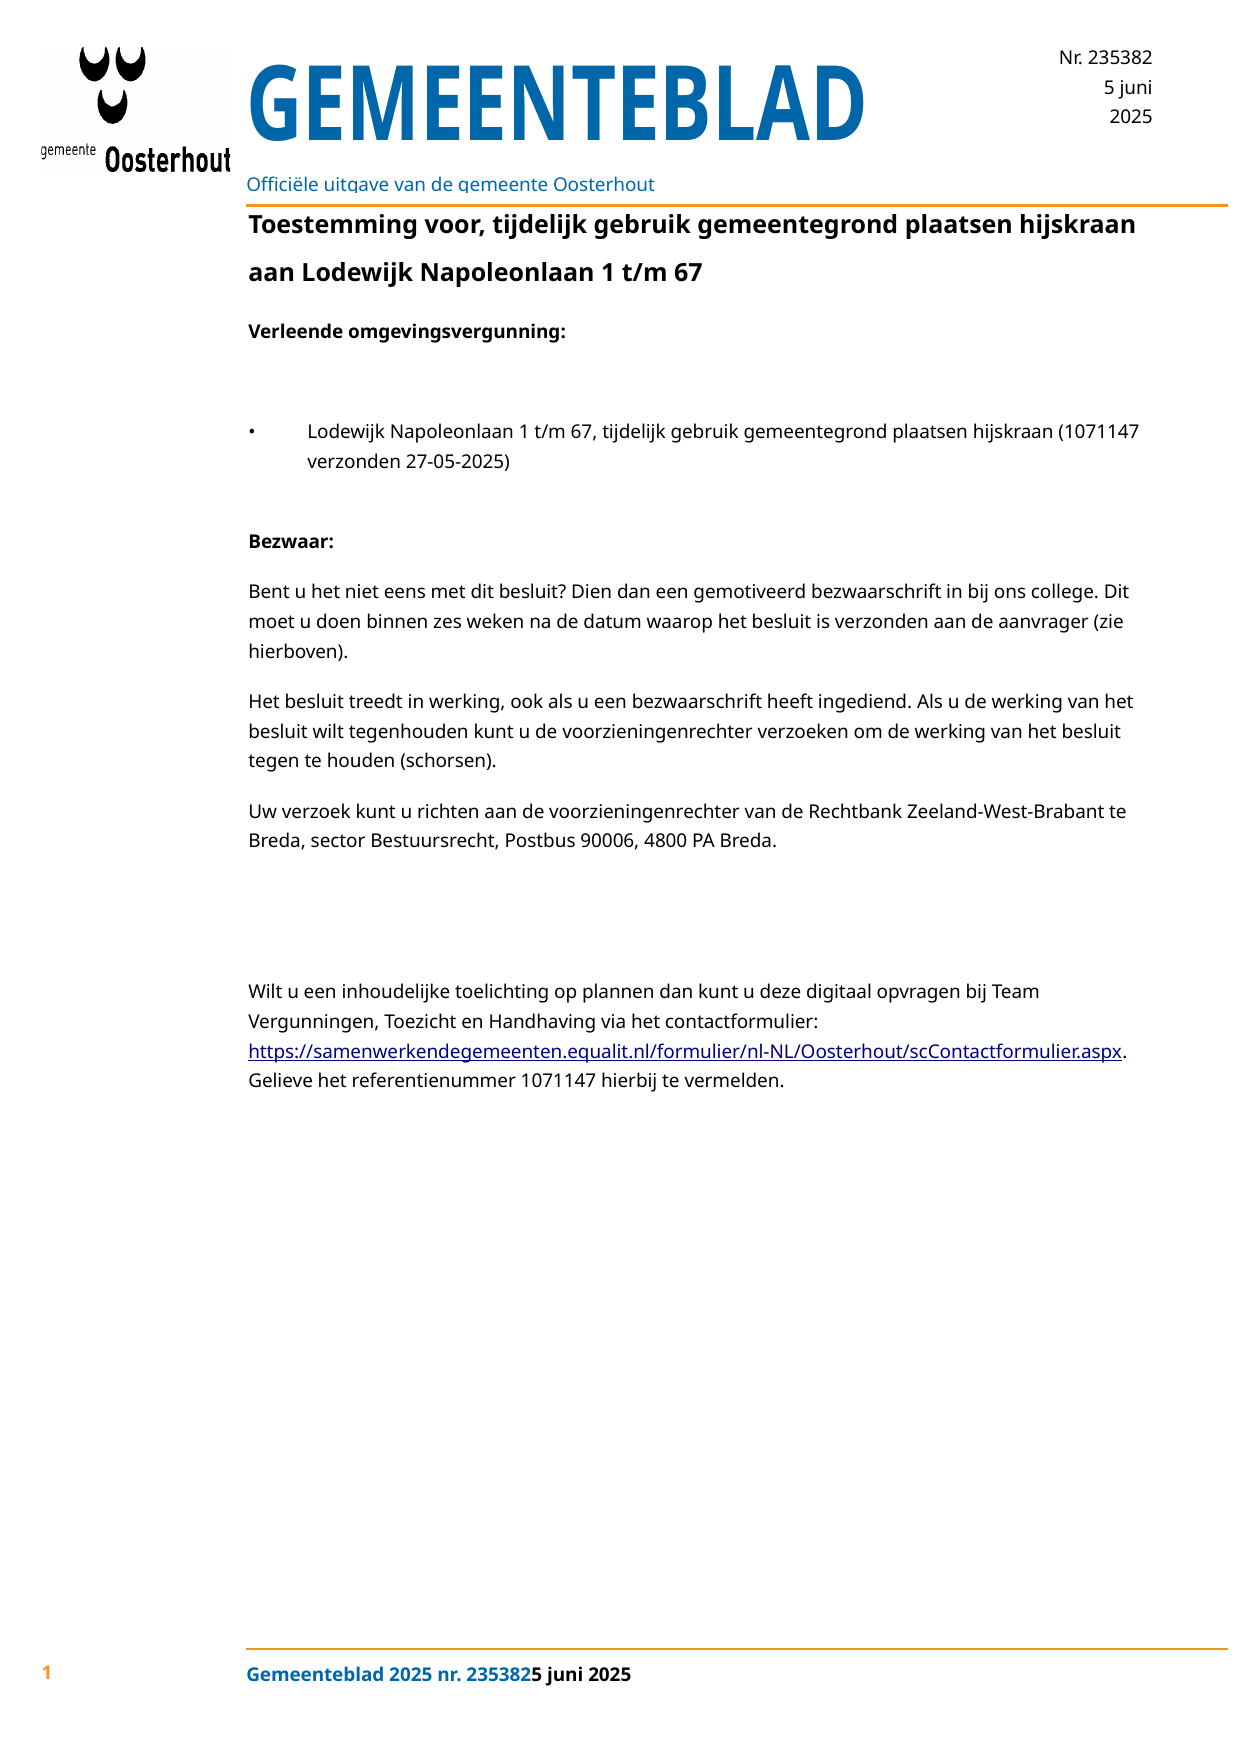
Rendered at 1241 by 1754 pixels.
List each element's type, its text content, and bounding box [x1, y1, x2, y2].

text Toestemming voor, tijdelijk gebruik gemeentegrond plaatsen hijskraan aan Lodewijk Napoleonlaan 1 t/m 67 [248, 207, 1152, 288]
text Verleende omgevingsvergunning: [248, 318, 1152, 344]
text Wilt u een inhoudelijke toelichting op plannen dan kunt u deze digitaal opvragen bij Team Vergunningen, Toezicht en Handhaving via het contactformulier: https://samenwerkendegemeenten.equalit.nl/formulier/nl-NL/Oosterhout/scContactformulier.aspx. Gelieve het referentienummer 1071147 hierbij te vermelden. [248, 979, 1152, 1093]
picture [41, 47, 231, 172]
text Het besluit treedt in werking, ook als u een bezwaarschrift heeft ingediend. Als u de werking van het besluit wilt tegenhouden kunt u de voorzieningenrechter verzoeken om de werking van het besluit tegen te houden (schorsen). [248, 688, 1152, 773]
text Bezwaar: [248, 528, 1152, 554]
list Lodewijk Napoleonlaan 1 t/m 67, tijdelijk gebruik gemeentegrond plaatsen hijskraan (1071147 verzonden 27-05-2025) [248, 419, 1152, 474]
text Uw verzoek kunt u richten aan de voorzieningenrechter van de Rechtbank Zeeland-West-Brabant te Breda, sector Bestuursrecht, Postbus 90006, 4800 PA Breda. [248, 798, 1152, 853]
text Bent u het niet eens met dit besluit? Dien dan een gemotiveerd bezwaarschrift in bij ons college. Dit moet u doen binnen zes weken na de datum waarop het besluit is verzonden aan de aanvrager (zie hierboven). [248, 579, 1152, 664]
